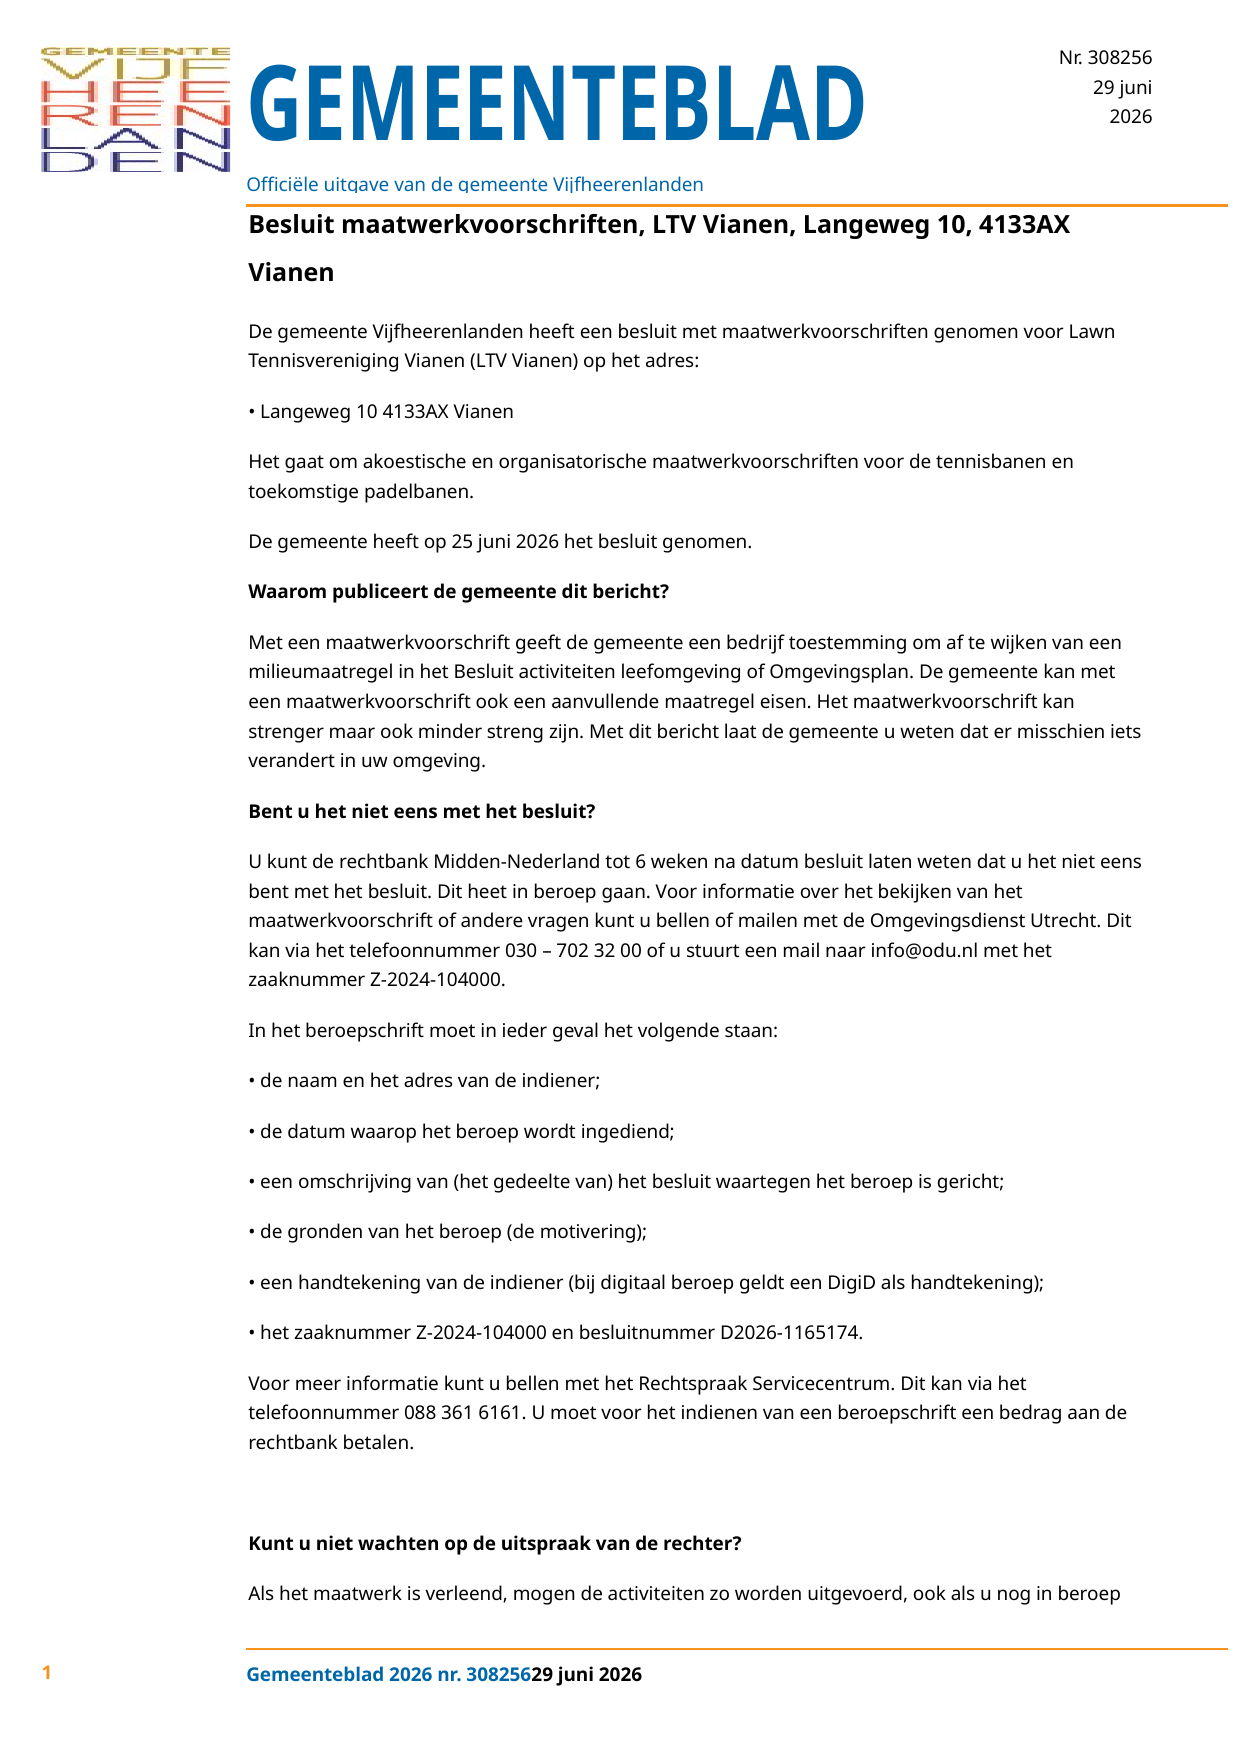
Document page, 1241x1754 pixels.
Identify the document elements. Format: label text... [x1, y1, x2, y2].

picture [41, 47, 231, 172]
text • de naam en het adres van de indiener; [248, 1067, 1152, 1093]
text Het gaat om akoestische en organisatorische maatwerkvoorschriften voor de tennisbanen en toekomstige padelbanen. [248, 448, 1152, 504]
text De gemeente Vijfheerenlanden heeft een besluit met maatwerkvoorschriften genomen voor Lawn Tennisvereniging Vianen (LTV Vianen) op het adres: [248, 318, 1152, 373]
text Bent u het niet eens met het besluit? [248, 798, 1152, 824]
text Met een maatwerkvoorschrift geeft de gemeente een bedrijf toestemming om af te wijken van een milieumaatregel in het Besluit activiteiten leefomgeving of Omgevingsplan. De gemeente kan met een maatwerkvoorschrift ook een aanvullende maatregel eisen. Het maatwerkvoorschrift kan strenger maar ook minder streng zijn. Met dit bericht laat de gemeente u weten dat er misschien iets verandert in uw omgeving. [248, 629, 1152, 773]
text Waarom publiceert de gemeente dit bericht? [248, 579, 1152, 604]
text • een omschrijving van (het gedeelte van) het besluit waartegen het beroep is gericht; [248, 1168, 1152, 1194]
text Als het maatwerk is verleend, mogen de activiteiten zo worden uitgevoerd, ook als u nog in beroep [248, 1580, 1152, 1606]
text • de datum waarop het beroep wordt ingediend; [248, 1118, 1152, 1144]
text • de gronden van het beroep (de motivering); [248, 1219, 1152, 1244]
text In het beroepschrift moet in ieder geval het volgende staan: [248, 1017, 1152, 1043]
text Kunt u niet wachten op de uitspraak van de rechter? [248, 1530, 1152, 1556]
text • Langeweg 10 4133AX Vianen [248, 398, 1152, 424]
text • een handtekening van de indiener (bij digitaal beroep geldt een DigiD als handtekening); [248, 1269, 1152, 1295]
text • het zaaknummer Z-2024-104000 en besluitnummer D2026-1165174. [248, 1319, 1152, 1345]
text U kunt de rechtbank Midden-Nederland tot 6 weken na datum besluit laten weten dat u het niet eens bent met het besluit. Dit heet in beroep gaan. Voor informatie over het bekijken van het maatwerkvoorschrift of andere vragen kunt u bellen of mailen met de Omgevingsdienst Utrecht. Dit kan via het telefoonnummer 030 – 702 32 00 of u stuurt een mail naar info@odu.nl met het zaaknummer Z-2024-104000. [248, 848, 1152, 992]
text De gemeente heeft op 25 juni 2026 het besluit genomen. [248, 528, 1152, 554]
text Besluit maatwerkvoorschriften, LTV Vianen, Langeweg 10, 4133AX Vianen [248, 207, 1152, 288]
text Voor meer informatie kunt u bellen met het Rechtspraak Servicecentrum. Dit kan via het telefoonnummer 088 361 6161. U moet voor het indienen van een beroepschrift een bedrag aan de rechtbank betalen. [248, 1370, 1152, 1455]
